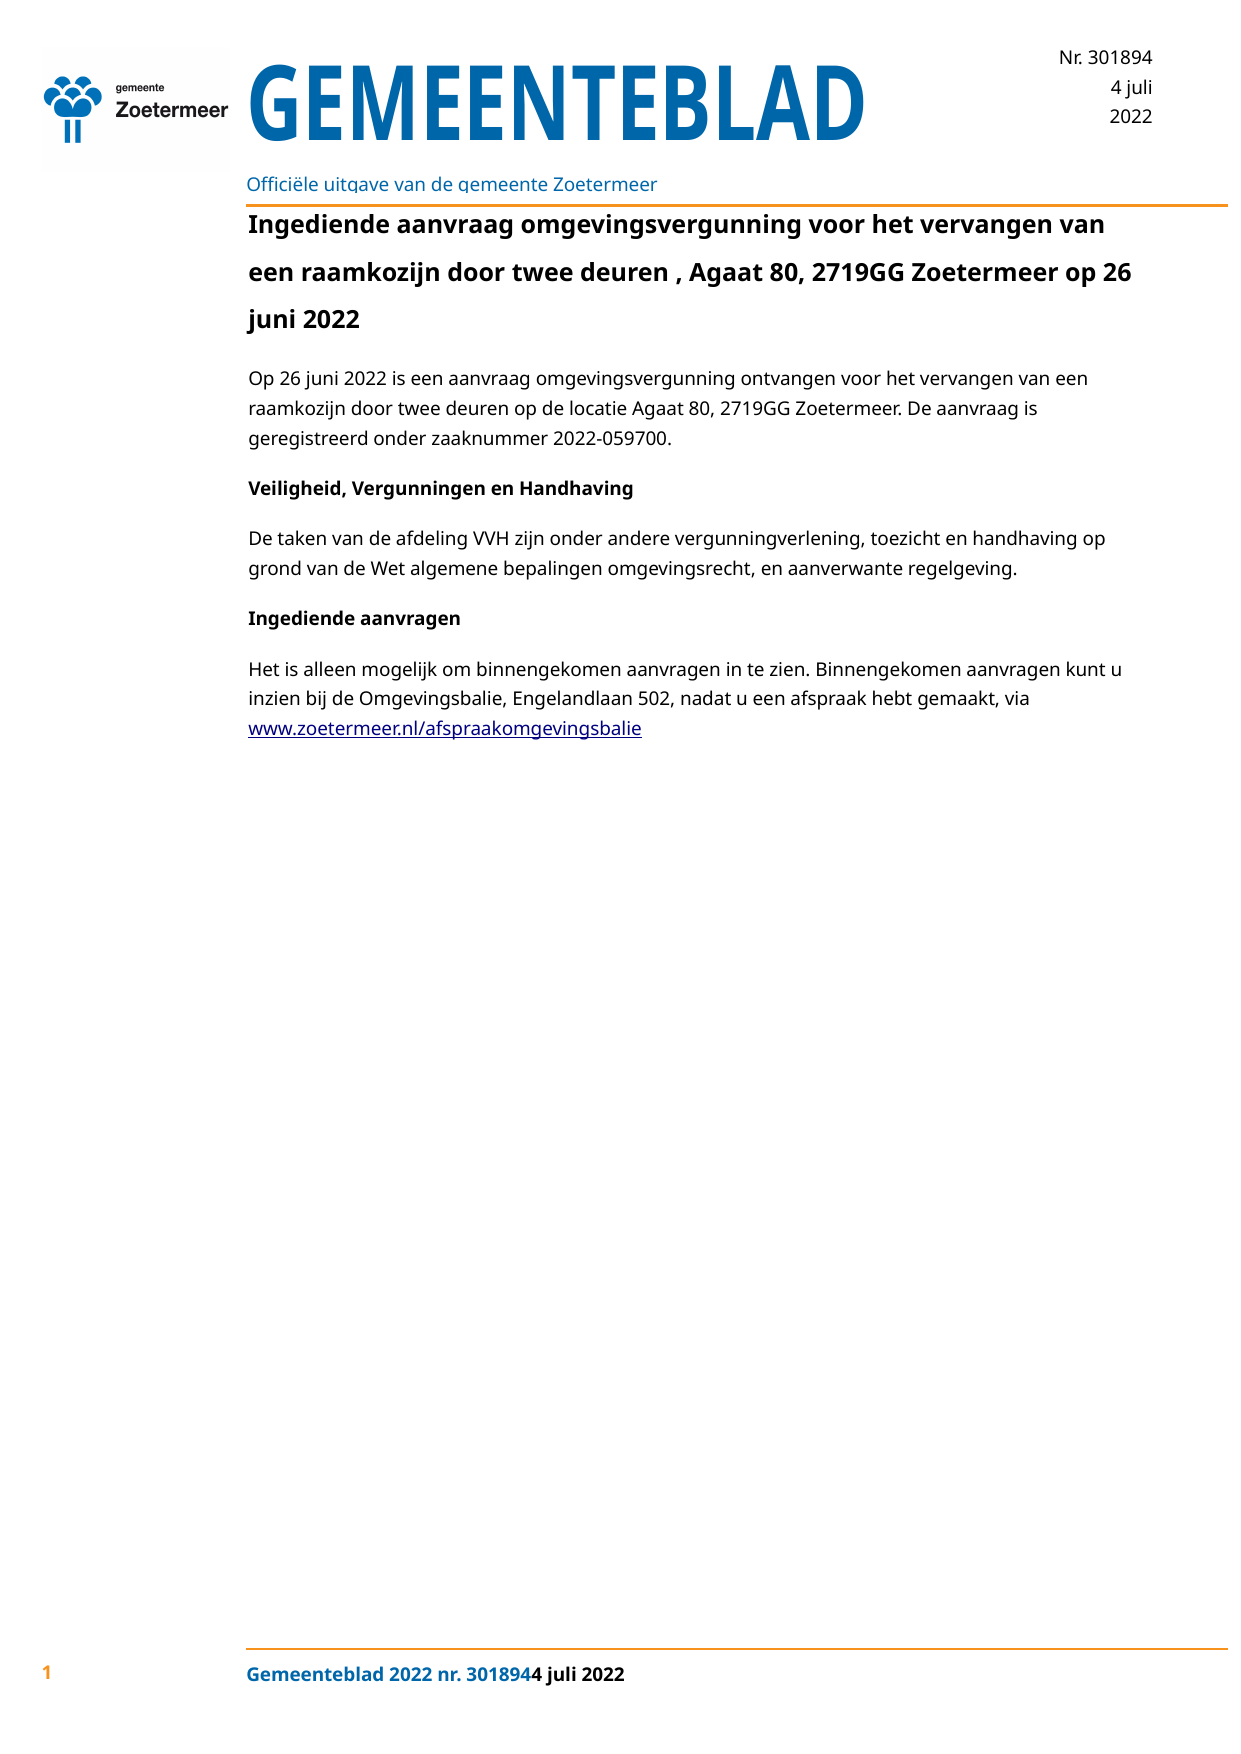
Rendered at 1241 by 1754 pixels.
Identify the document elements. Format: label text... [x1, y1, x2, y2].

picture [41, 47, 231, 172]
text Op 26 juni 2022 is een aanvraag omgevingsvergunning ontvangen voor het vervangen van een raamkozijn door twee deuren op de locatie Agaat 80, 2719GG Zoetermeer. De aanvraag is geregistreerd onder zaaknummer 2022-059700. [248, 366, 1152, 450]
text Veiligheid, Vergunningen en Handhaving [248, 475, 1152, 501]
text Ingediende aanvragen [248, 606, 1152, 631]
text De taken van de afdeling VVH zijn onder andere vergunningverlening, toezicht en handhaving op grond van de Wet algemene bepalingen omgevingsrecht, en aanverwante regelgeving. [248, 526, 1152, 581]
text Het is alleen mogelijk om binnengekomen aanvragen in te zien. Binnengekomen aanvragen kunt u inzien bij de Omgevingsbalie, Engelandlaan 502, nadat u een afspraak hebt gemaakt, via www.zoetermeer.nl/afspraakomgevingsbalie [248, 656, 1152, 741]
text Ingediende aanvraag omgevingsvergunning voor het vervangen van een raamkozijn door twee deuren , Agaat 80, 2719GG Zoetermeer op 26 juni 2022 [248, 207, 1152, 336]
